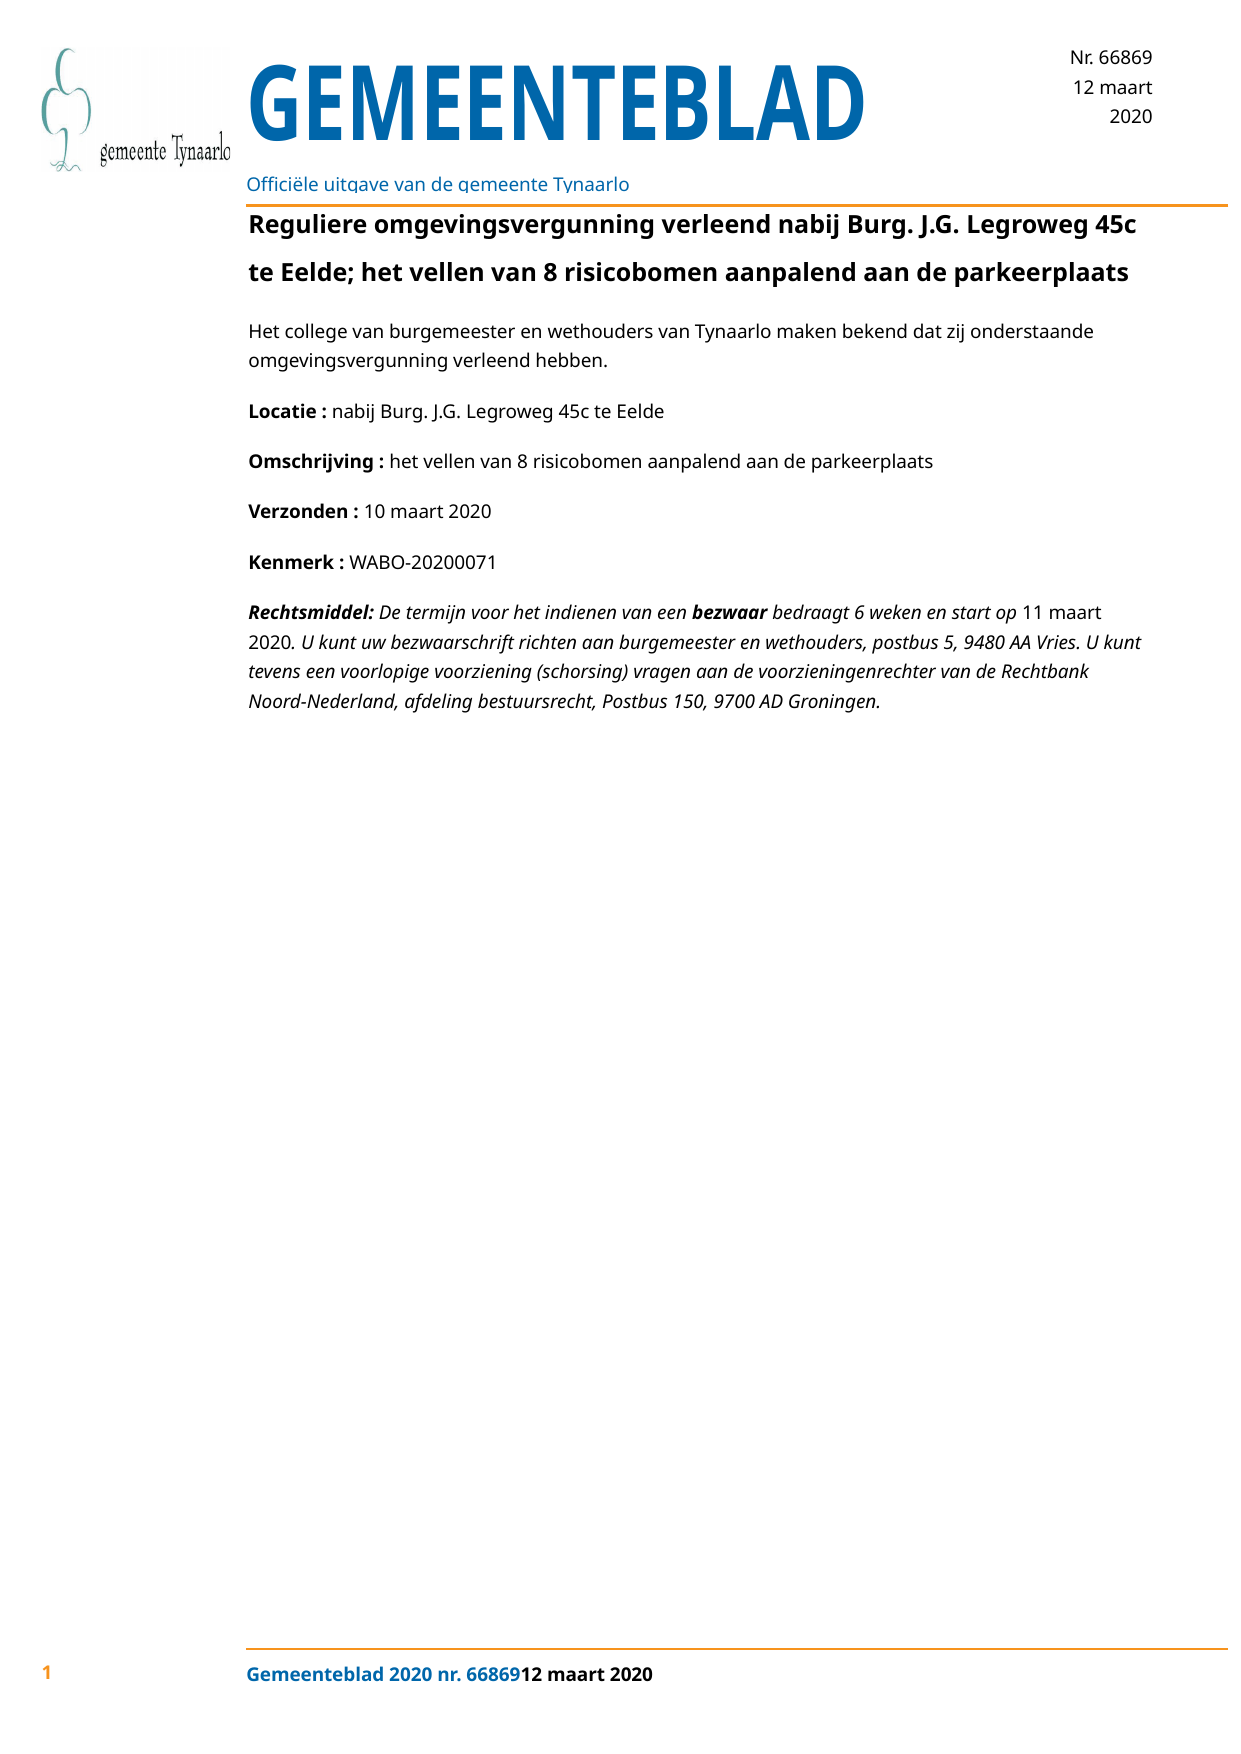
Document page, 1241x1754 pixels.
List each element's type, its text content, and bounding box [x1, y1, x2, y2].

text Rechtsmiddel: De termijn voor het indienen van een bezwaar bedraagt 6 weken en start op 11 maart 2020. U kunt uw bezwaarschrift richten aan burgemeester en wethouders, postbus 5, 9480 AA Vries. U kunt tevens een voorlopige voorziening (schorsing) vragen aan de voorzieningenrechter van de Rechtbank Noord-Nederland, afdeling bestuursrecht, Postbus 150, 9700 AD Groningen. [248, 599, 1152, 714]
picture [41, 47, 231, 172]
text Reguliere omgevingsvergunning verleend nabij Burg. J.G. Legroweg 45c te Eelde; het vellen van 8 risicobomen aanpalend aan de parkeerplaats [248, 207, 1152, 288]
text Het college van burgemeester en wethouders van Tynaarlo maken bekend dat zij onderstaande omgevingsvergunning verleend hebben. [248, 318, 1152, 373]
text Omschrijving : het vellen van 8 risicobomen aanpalend aan de parkeerplaats [248, 448, 1152, 474]
text Locatie : nabij Burg. J.G. Legroweg 45c te Eelde [248, 398, 1152, 424]
text Verzonden : 10 maart 2020 [248, 499, 1152, 524]
text Kenmerk : WABO-20200071 [248, 549, 1152, 575]
